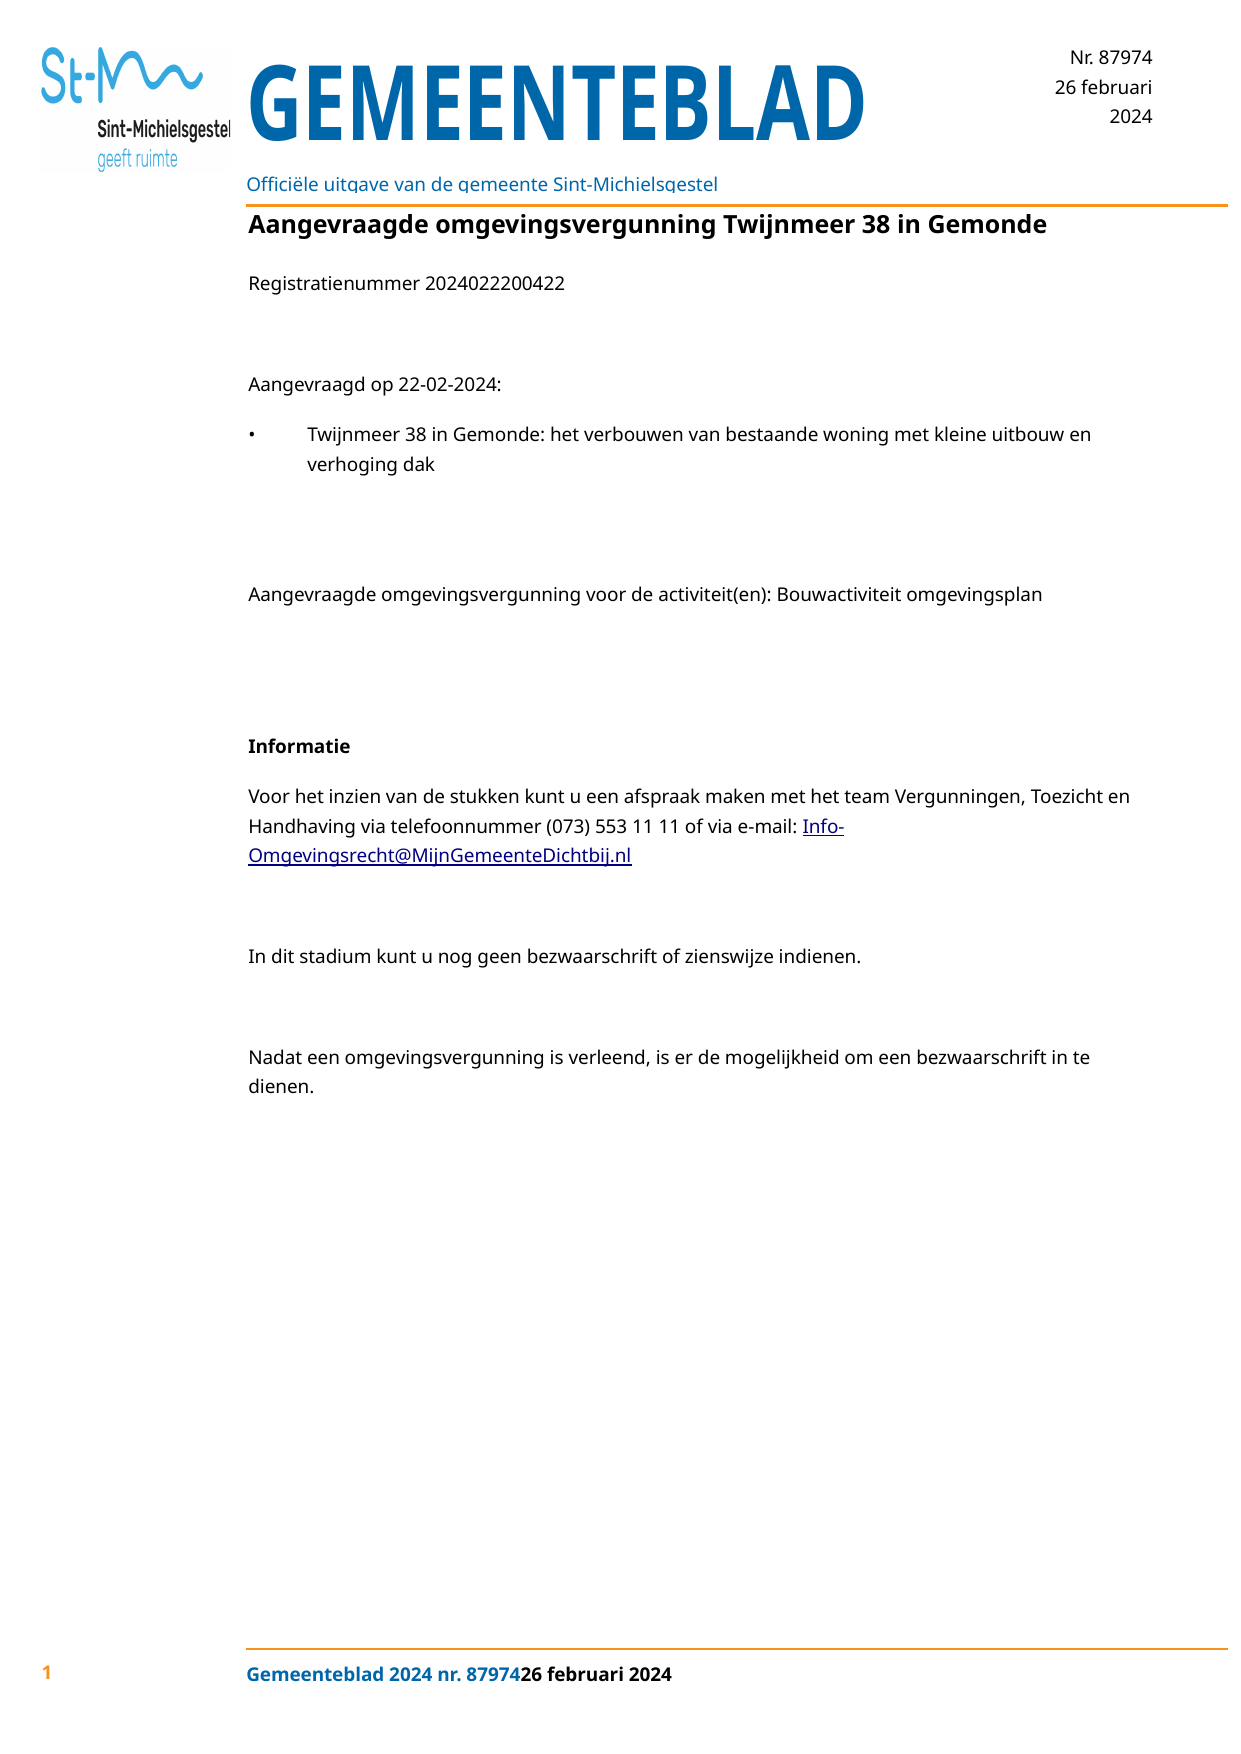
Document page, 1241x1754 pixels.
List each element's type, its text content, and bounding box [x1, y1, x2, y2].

text Aangevraagde omgevingsvergunning Twijnmeer 38 in Gemonde [248, 207, 1152, 241]
text Aangevraagd op 22-02-2024: [248, 371, 1152, 397]
text In dit stadium kunt u nog geen bezwaarschrift of zienswijze indienen. [248, 943, 1152, 969]
picture [41, 47, 231, 172]
text Aangevraagde omgevingsvergunning voor de activiteit(en): Bouwactiviteit omgevingsplan [248, 582, 1152, 607]
text Informatie [248, 733, 1152, 758]
text Nadat een omgevingsvergunning is verleend, is er de mogelijkheid om een bezwaarschrift in te dienen. [248, 1044, 1152, 1099]
text Registratienummer 2024022200422 [248, 270, 1152, 296]
list Twijnmeer 38 in Gemonde: het verbouwen van bestaande woning met kleine uitbouw en verhoging dak [248, 422, 1152, 477]
text Voor het inzien van de stukken kunt u een afspraak maken met het team Vergunningen, Toezicht en Handhaving via telefoonnummer (073) 553 11 11 of via e-mail: Info-Omgevingsrecht@MijnGemeenteDichtbij.nl [248, 783, 1152, 868]
